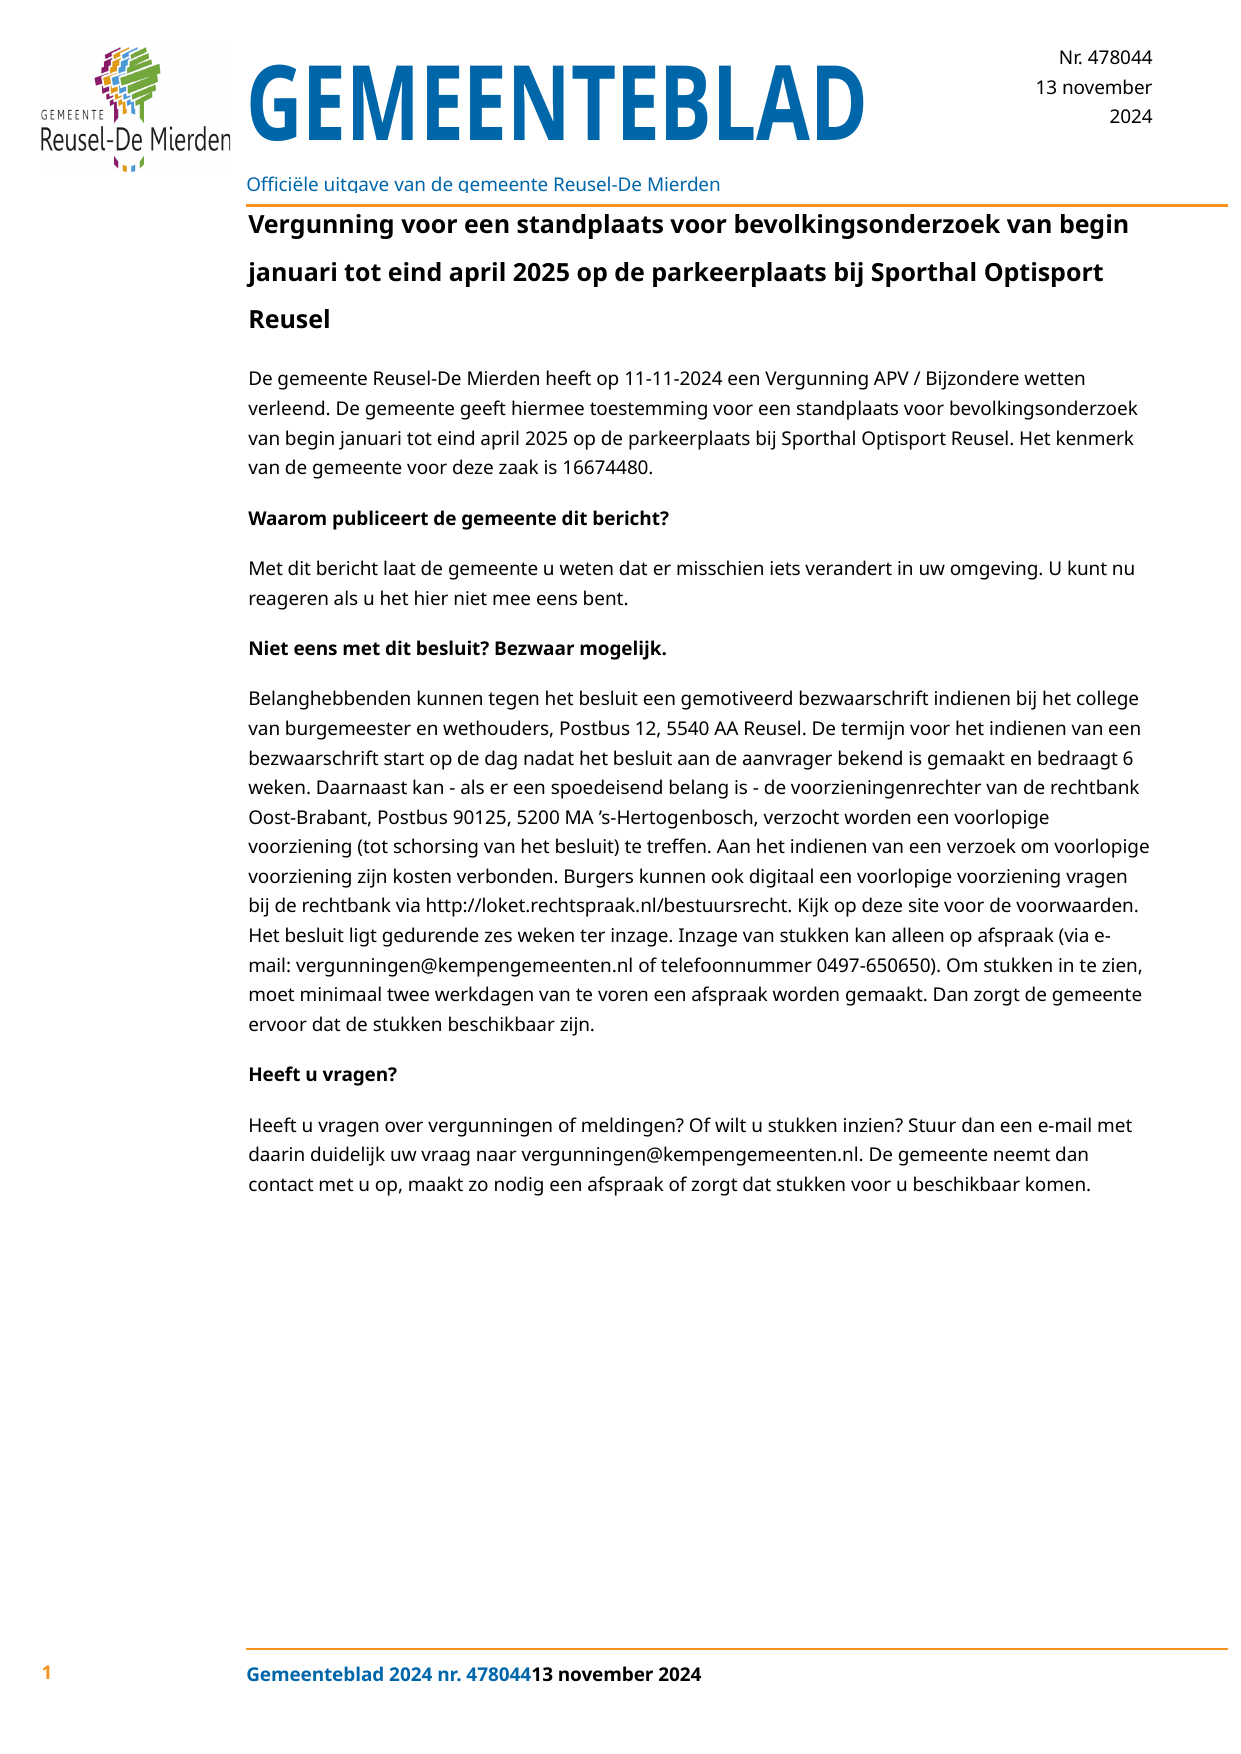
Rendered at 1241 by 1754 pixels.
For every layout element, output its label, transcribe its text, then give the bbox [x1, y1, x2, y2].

text Niet eens met dit besluit? Bezwaar mogelijk. [248, 635, 1152, 661]
text De gemeente Reusel-De Mierden heeft op 11-11-2024 een Vergunning APV / Bijzondere wetten verleend. De gemeente geeft hiermee toestemming voor een standplaats voor bevolkingsonderzoek van begin januari tot eind april 2025 op de parkeerplaats bij Sporthal Optisport Reusel. Het kenmerk van de gemeente voor deze zaak is 16674480. [248, 366, 1152, 480]
text Met dit bericht laat de gemeente u weten dat er misschien iets verandert in uw omgeving. U kunt nu reageren als u het hier niet mee eens bent. [248, 555, 1152, 610]
text Vergunning voor een standplaats voor bevolkingsonderzoek van begin januari tot eind april 2025 op de parkeerplaats bij Sporthal Optisport Reusel [248, 207, 1152, 336]
picture [41, 47, 231, 172]
text Waarom publiceert de gemeente dit bericht? [248, 505, 1152, 530]
text Heeft u vragen over vergunningen of meldingen? Of wilt u stukken inzien? Stuur dan een e-mail met daarin duidelijk uw vraag naar vergunningen@kempengemeenten.nl. De gemeente neemt dan contact met u op, maakt zo nodig een afspraak of zorgt dat stukken voor u beschikbaar komen. [248, 1112, 1152, 1197]
text Heeft u vragen? [248, 1061, 1152, 1087]
text Belanghebbenden kunnen tegen het besluit een gemotiveerd bezwaarschrift indienen bij het college van burgemeester en wethouders, Postbus 12, 5540 AA Reusel. De termijn voor het indienen van een bezwaarschrift start op de dag nadat het besluit aan de aanvrager bekend is gemaakt en bedraagt 6 weken. Daarnaast kan - als er een spoedeisend belang is - de voorzieningenrechter van de rechtbank Oost-Brabant, Postbus 90125, 5200 MA ’s-Hertogenbosch, verzocht worden een voorlopige voorziening (tot schorsing van het besluit) te treffen. Aan het indienen van een verzoek om voorlopige voorziening zijn kosten verbonden. Burgers kunnen ook digitaal een voorlopige voorziening vragen bij de rechtbank via http://loket.rechtspraak.nl/bestuursrecht. Kijk op deze site voor de voorwaarden. Het besluit ligt gedurende zes weken ter inzage. Inzage van stukken kan alleen op afspraak (via e-mail: vergunningen@kempengemeenten.nl of telefoonnummer 0497-650650). Om stukken in te zien, moet minimaal twee werkdagen van te voren een afspraak worden gemaakt. Dan zorgt de gemeente ervoor dat de stukken beschikbaar zijn. [248, 686, 1152, 1037]
